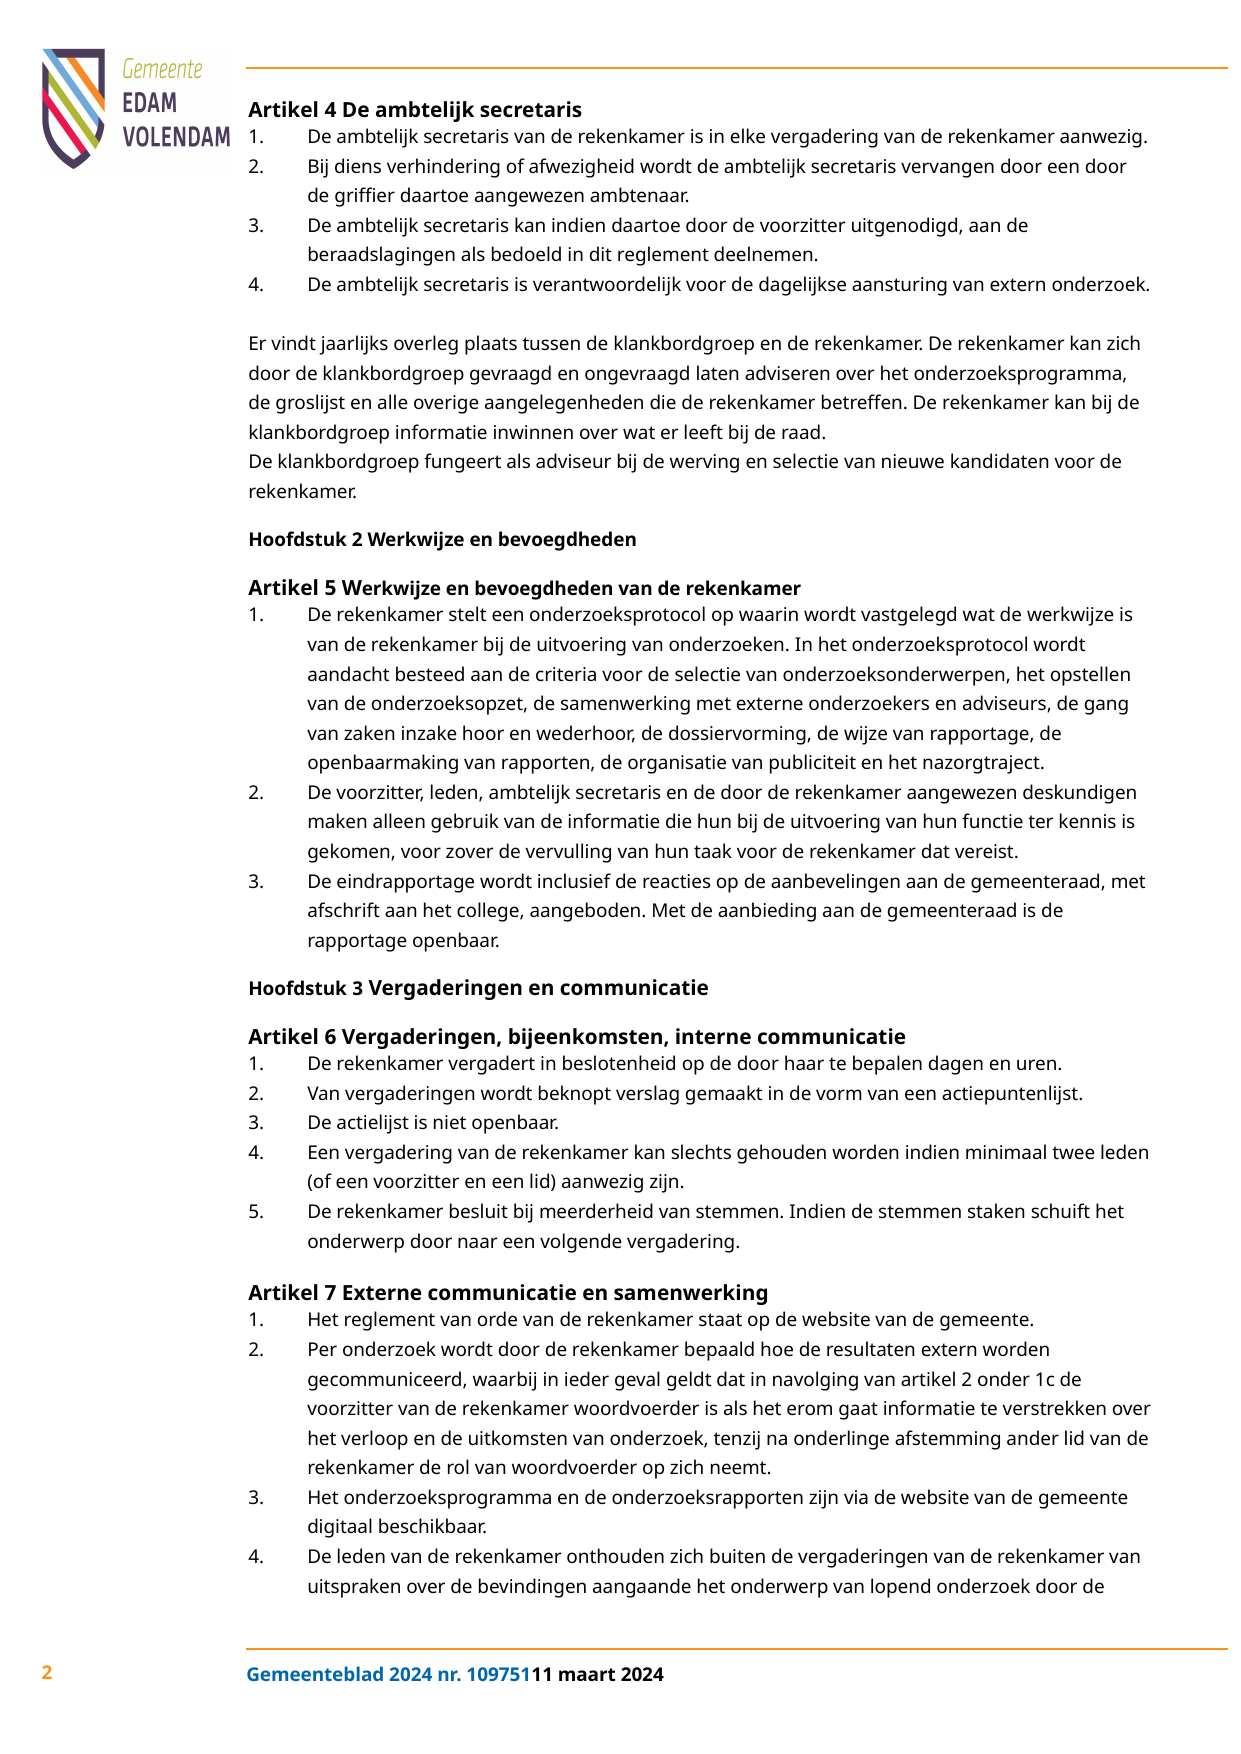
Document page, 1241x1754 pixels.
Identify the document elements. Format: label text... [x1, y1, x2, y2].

list De eindrapportage wordt inclusief de reacties op de aanbevelingen aan de gemeenteraad, met afschrift aan het college, aangeboden. Met de aanbieding aan de gemeenteraad is de rapportage openbaar. [248, 868, 1152, 953]
list Een vergadering van de rekenkamer kan slechts gehouden worden indien minimaal twee leden (of een voorzitter en een lid) aanwezig zijn. [248, 1139, 1152, 1194]
text Artikel 5 Werkwijze en bevoegdheden van de rekenkamer [248, 573, 1152, 602]
text Er vindt jaarlijks overleg plaats tussen de klankbordgroep en de rekenkamer. De rekenkamer kan zich door de klankbordgroep gevraagd en ongevraagd laten adviseren over het onderzoeksprogramma, de groslijst en alle overige aangelegenheden die de rekenkamer betreffen. De rekenkamer kan bij de klankbordgroep informatie inwinnen over wat er leeft bij de raad. [248, 330, 1152, 445]
text Artikel 4 De ambtelijk secretaris [248, 95, 1152, 123]
list De ambtelijk secretaris van de rekenkamer is in elke vergadering van de rekenkamer aanwezig. [248, 123, 1152, 149]
list Het reglement van orde van de rekenkamer staat op de website van de gemeente. [248, 1307, 1152, 1332]
picture [41, 47, 231, 172]
text Artikel 7 Externe communicatie en samenwerking [248, 1278, 1152, 1307]
list De ambtelijk secretaris is verantwoordelijk voor de dagelijkse aansturing van extern onderzoek. [248, 271, 1152, 297]
list Bij diens verhindering of afwezigheid wordt de ambtelijk secretaris vervangen door een door de griffier daartoe aangewezen ambtenaar. [248, 153, 1152, 208]
list Het onderzoeksprogramma en de onderzoeksrapporten zijn via de website van de gemeente digitaal beschikbaar. [248, 1484, 1152, 1539]
list De voorzitter, leden, ambtelijk secretaris en de door de rekenkamer aangewezen deskundigen maken alleen gebruik van de informatie die hun bij de uitvoering van hun functie ter kennis is gekomen, voor zover de vervulling van hun taak voor de rekenkamer dat vereist. [248, 779, 1152, 864]
list De ambtelijk secretaris kan indien daartoe door de voorzitter uitgenodigd, aan de beraadslagingen als bedoeld in dit reglement deelnemen. [248, 212, 1152, 267]
list De rekenkamer stelt een onderzoeksprotocol op waarin wordt vastgelegd wat de werkwijze is van de rekenkamer bij de uitvoering van onderzoeken. In het onderzoeksprotocol wordt aandacht besteed aan de criteria voor de selectie van onderzoeksonderwerpen, het opstellen van de onderzoeksopzet, de samenwerking met externe onderzoekers en adviseurs, de gang van zaken inzake hoor en wederhoor, de dossiervorming, de wijze van rapportage, de openbaarmaking van rapporten, de organisatie van publiciteit en het nazorgtraject. [248, 602, 1152, 775]
list De actielijst is niet openbaar. [248, 1109, 1152, 1135]
list De rekenkamer vergadert in beslotenheid op de door haar te bepalen dagen en uren. [248, 1050, 1152, 1076]
text Artikel 6 Vergaderingen, bijeenkomsten, interne communicatie [248, 1022, 1152, 1050]
text Hoofdstuk 3 Vergaderingen en communicatie [248, 973, 1152, 1001]
list Per onderzoek wordt door de rekenkamer bepaald hoe de resultaten extern worden gecommuniceerd, waarbij in ieder geval geldt dat in navolging van artikel 2 onder 1c de voorzitter van de rekenkamer woordvoerder is als het erom gaat informatie te verstrekken over het verloop en de uitkomsten van onderzoek, tenzij na onderlinge afstemming ander lid van de rekenkamer de rol van woordvoerder op zich neemt. [248, 1336, 1152, 1480]
text De klankbordgroep fungeert als adviseur bij de werving en selectie van nieuwe kandidaten voor de rekenkamer. [248, 449, 1152, 504]
list De leden van de rekenkamer onthouden zich buiten de vergaderingen van de rekenkamer van uitspraken over de bevindingen aangaande het onderwerp van lopend onderzoek door de [248, 1543, 1152, 1599]
list Van vergaderingen wordt beknopt verslag gemaakt in de vorm van een actiepuntenlijst. [248, 1080, 1152, 1106]
list De rekenkamer besluit bij meerderheid van stemmen. Indien de stemmen staken schuift het onderwerp door naar een volgende vergadering. [248, 1198, 1152, 1253]
text Hoofdstuk 2 Werkwijze en bevoegdheden [248, 524, 1152, 552]
